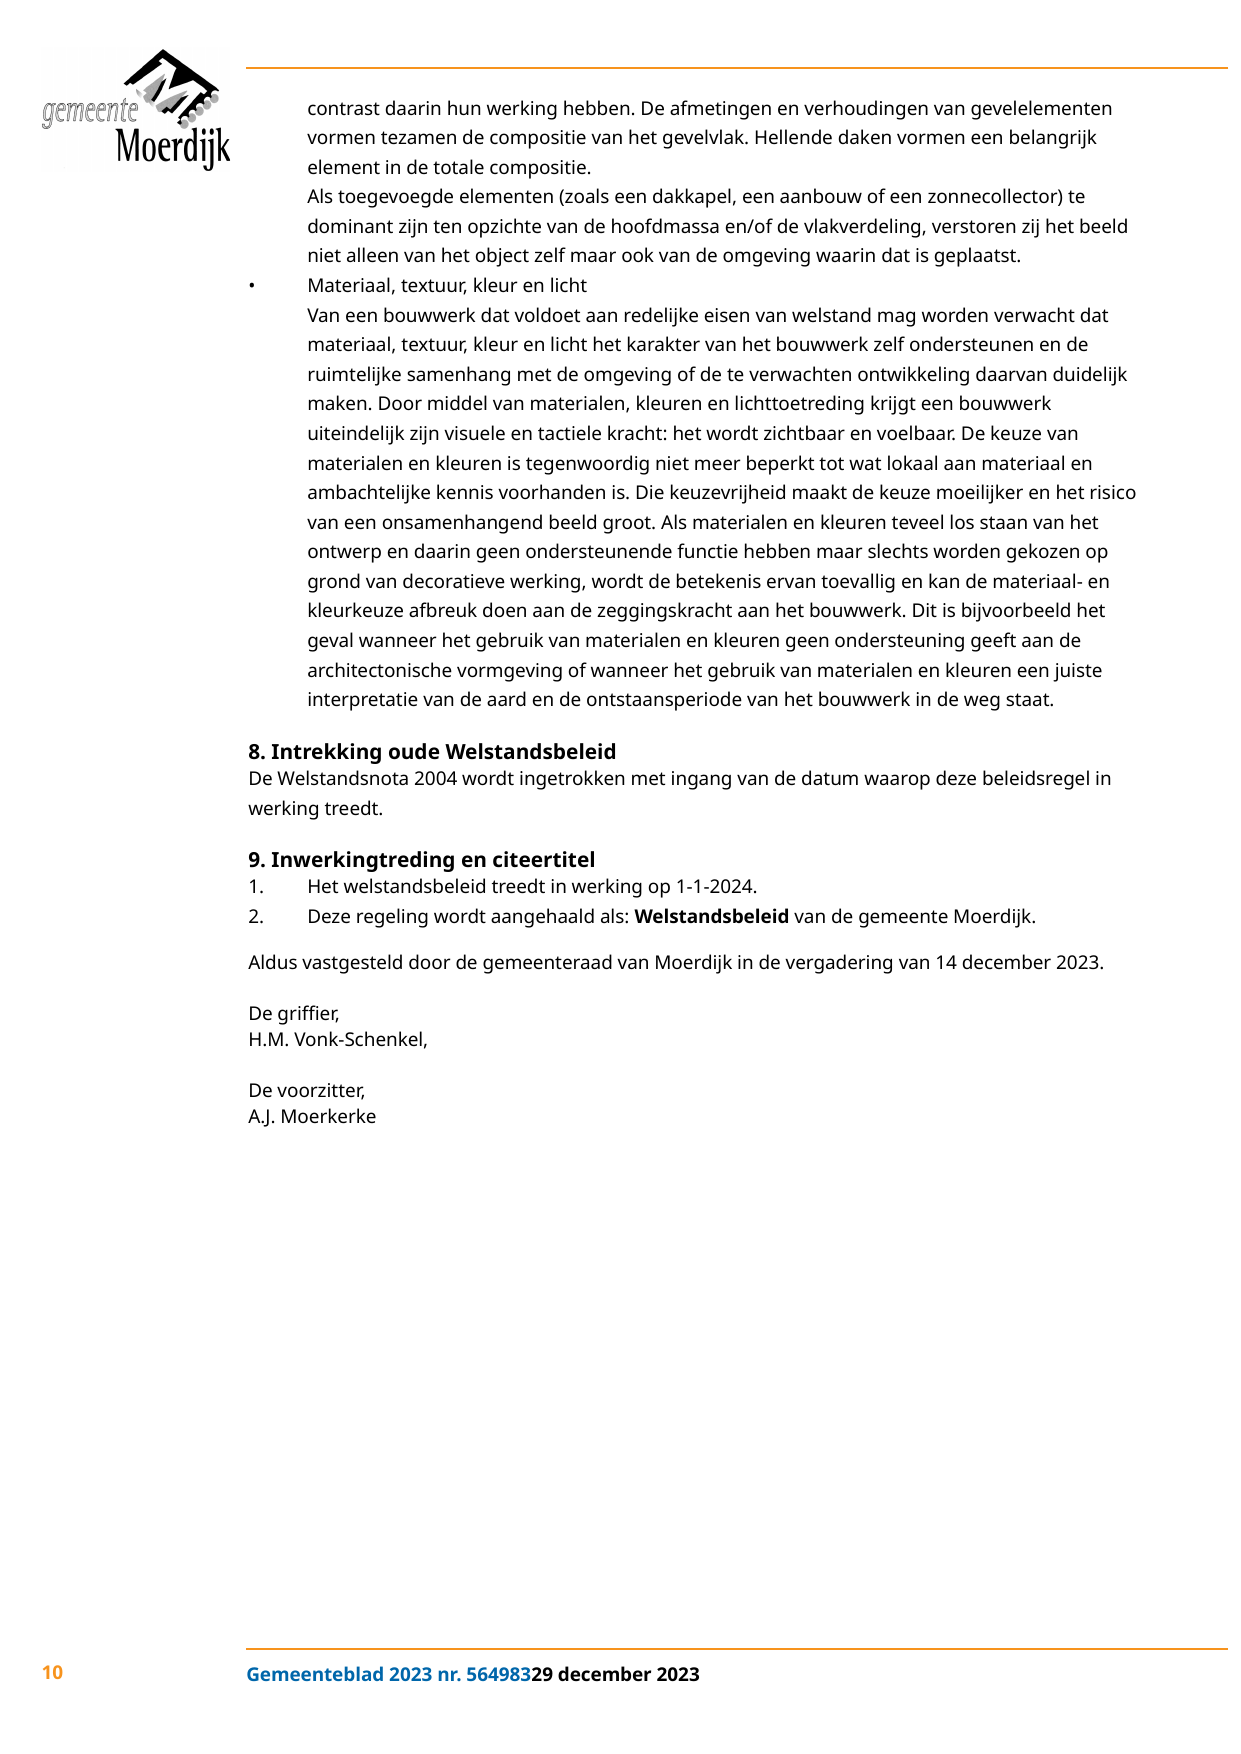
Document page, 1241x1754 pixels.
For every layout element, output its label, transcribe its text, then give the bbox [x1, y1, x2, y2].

text 9. Inwerkingtreding en citeertitel [248, 845, 1152, 874]
text A.J. Moerkerke [248, 1103, 1152, 1129]
list Van een bouwwerk dat voldoet aan redelijke eisen van welstand mag worden verwacht dat materiaal, textuur, kleur en licht het karakter van het bouwwerk zelf ondersteunen en de ruimtelijke samenhang met de omgeving of de te verwachten ontwikkeling daarvan duidelijk maken. Door middel van materialen, kleuren en lichttoetreding krijgt een bouwwerk uiteindelijk zijn visuele en tactiele kracht: het wordt zichtbaar en voelbaar. De keuze van materialen en kleuren is tegenwoordig niet meer beperkt tot wat lokaal aan materiaal en ambachtelijke kennis voorhanden is. Die keuzevrijheid maakt de keuze moeilijker en het risico van een onsamenhangend beeld groot. Als materialen en kleuren teveel los staan van het ontwerp en daarin geen ondersteunende functie hebben maar slechts worden gekozen op grond van decoratieve werking, wordt de betekenis ervan toevallig en kan de materiaal- en kleurkeuze afbreuk doen aan de zeggingskracht aan het bouwwerk. Dit is bijvoorbeeld het geval wanneer het gebruik van materialen en kleuren geen ondersteuning geeft aan de architectonische vormgeving of wanneer het gebruik van materialen en kleuren een juiste interpretatie van de aard en de ontstaansperiode van het bouwwerk in de weg staat. [248, 302, 1152, 712]
picture [41, 47, 231, 172]
text De Welstandsnota 2004 wordt ingetrokken met ingang van de datum waarop deze beleidsregel in werking treedt. [248, 765, 1152, 821]
list contrast daarin hun werking hebben. De afmetingen en verhoudingen van gevelelementen vormen tezamen de compositie van het gevelvlak. Hellende daken vormen een belangrijk element in de totale compositie. [248, 95, 1152, 180]
list Deze regeling wordt aangehaald als: Welstandsbeleid van de gemeente Moerdijk. [248, 903, 1152, 929]
list Materiaal, textuur, kleur en licht [248, 272, 1152, 298]
text 8. Intrekking oude Welstandsbeleid [248, 737, 1152, 765]
text De griffier, [248, 1000, 1152, 1026]
text Aldus vastgesteld door de gemeenteraad van Moerdijk in de vergadering van 14 december 2023. [248, 949, 1152, 975]
list Als toegevoegde elementen (zoals een dakkapel, een aanbouw of een zonnecollector) te dominant zijn ten opzichte van de hoofdmassa en/of de vlakverdeling, verstoren zij het beeld niet alleen van het object zelf maar ook van de omgeving waarin dat is geplaatst. [248, 183, 1152, 268]
list Het welstandsbeleid treedt in werking op 1-1-2024. [248, 874, 1152, 899]
text De voorzitter, [248, 1078, 1152, 1103]
text H.M. Vonk-Schenkel, [248, 1026, 1152, 1052]
